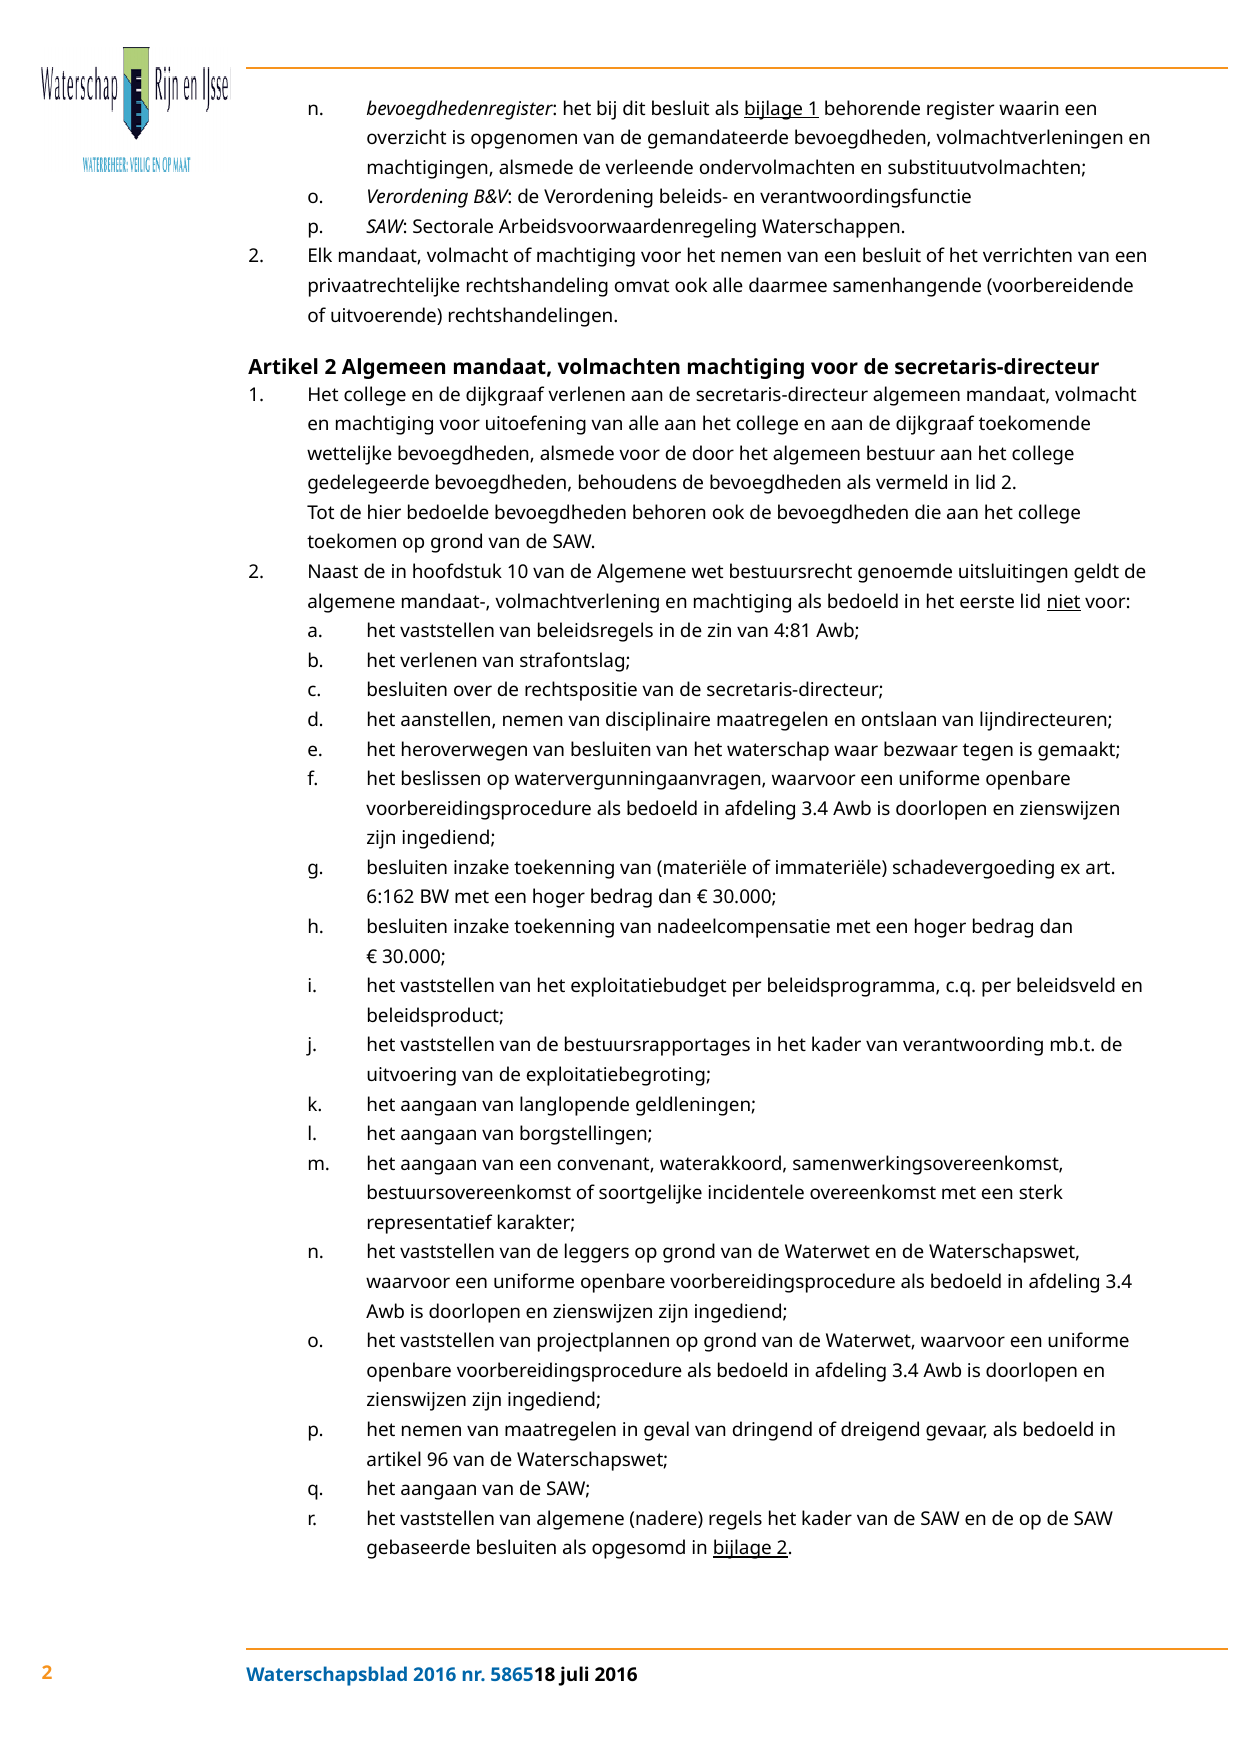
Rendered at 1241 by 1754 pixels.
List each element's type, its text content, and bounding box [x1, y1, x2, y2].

list het nemen van maatregelen in geval van dringend of dreigend gevaar, als bedoeld in artikel 96 van de Waterschapswet; [307, 1416, 1152, 1471]
list het aangaan van een convenant, waterakkoord, samenwerkingsovereenkomst, bestuursovereenkomst of soortgelijke incidentele overeenkomst met een sterk representatief karakter; [307, 1150, 1152, 1235]
list het beslissen op watervergunningaanvragen, waarvoor een uniforme openbare voorbereidingsprocedure als bedoeld in afdeling 3.4 Awb is doorlopen en zienswijzen zijn ingediend; [307, 765, 1152, 850]
list Elk mandaat, volmacht of machtiging voor het nemen van een besluit of het verrichten van een privaatrechtelijke rechtshandeling omvat ook alle daarmee samenhangende (voorbereidende of uitvoerende) rechtshandelingen. [248, 243, 1152, 328]
list het aanstellen, nemen van disciplinaire maatregelen en ontslaan van lijndirecteuren; [307, 706, 1152, 732]
list bevoegdhedenregister: het bij dit besluit als bijlage 1 behorende register waarin een overzicht is opgenomen van de gemandateerde bevoegdheden, volmachtverleningen en machtigingen, alsmede de verleende ondervolmachten en substituutvolmachten; [307, 95, 1152, 180]
picture [41, 47, 231, 172]
list Tot de hier bedoelde bevoegdheden behoren ook de bevoegdheden die aan het college toekomen op grond van de SAW. [248, 499, 1152, 554]
list het vaststellen van het exploitatiebudget per beleidsprogramma, c.q. per beleidsveld en beleidsproduct; [307, 972, 1152, 1028]
list het vaststellen van beleidsregels in de zin van 4:81 Awb; [307, 617, 1152, 643]
list Naast de in hoofdstuk 10 van de Algemene wet bestuursrecht genoemde uitsluitingen geldt de algemene mandaat-, volmachtverlening en machtiging als bedoeld in het eerste lid niet voor: [248, 558, 1152, 613]
list het heroverwegen van besluiten van het waterschap waar bezwaar tegen is gemaakt; [307, 736, 1152, 761]
list het vaststellen van de bestuursrapportages in het kader van verantwoording mb.t. de uitvoering van de exploitatiebegroting; [307, 1032, 1152, 1087]
list Verordening B&V: de Verordening beleids- en verantwoordingsfunctie [307, 183, 1152, 209]
list besluiten inzake toekenning van nadeelcompensatie met een hoger bedrag dan € 30.000; [307, 913, 1152, 968]
list het vaststellen van de leggers op grond van de Waterwet en de Waterschapswet, waarvoor een uniforme openbare voorbereidingsprocedure als bedoeld in afdeling 3.4 Awb is doorlopen en zienswijzen zijn ingediend; [307, 1239, 1152, 1323]
list het vaststellen van projectplannen op grond van de Waterwet, waarvoor een uniforme openbare voorbereidingsprocedure als bedoeld in afdeling 3.4 Awb is doorlopen en zienswijzen zijn ingediend; [307, 1327, 1152, 1412]
list besluiten inzake toekenning van (materiële of immateriële) schadevergoeding ex art. 6:162 BW met een hoger bedrag dan € 30.000; [307, 854, 1152, 909]
list het verlenen van strafontslag; [307, 647, 1152, 673]
list het aangaan van langlopende geldleningen; [307, 1091, 1152, 1116]
list Het college en de dijkgraaf verlenen aan de secretaris-directeur algemeen mandaat, volmacht en machtiging voor uitoefening van alle aan het college en aan de dijkgraaf toekomende wettelijke bevoegdheden, alsmede voor de door het algemeen bestuur aan het college gedelegeerde bevoegdheden, behoudens de bevoegdheden als vermeld in lid 2. [248, 381, 1152, 495]
text Artikel 2 Algemeen mandaat, volmachten machtiging voor de secretaris-directeur [248, 352, 1152, 381]
list het vaststellen van algemene (nadere) regels het kader van de SAW en de op de SAW gebaseerde besluiten als opgesomd in bijlage 2. [307, 1505, 1152, 1560]
list het aangaan van de SAW; [307, 1475, 1152, 1501]
list SAW: Sectorale Arbeidsvoorwaardenregeling Waterschappen. [307, 213, 1152, 239]
list het aangaan van borgstellingen; [307, 1120, 1152, 1146]
list besluiten over de rechtspositie van de secretaris-directeur; [307, 677, 1152, 702]
